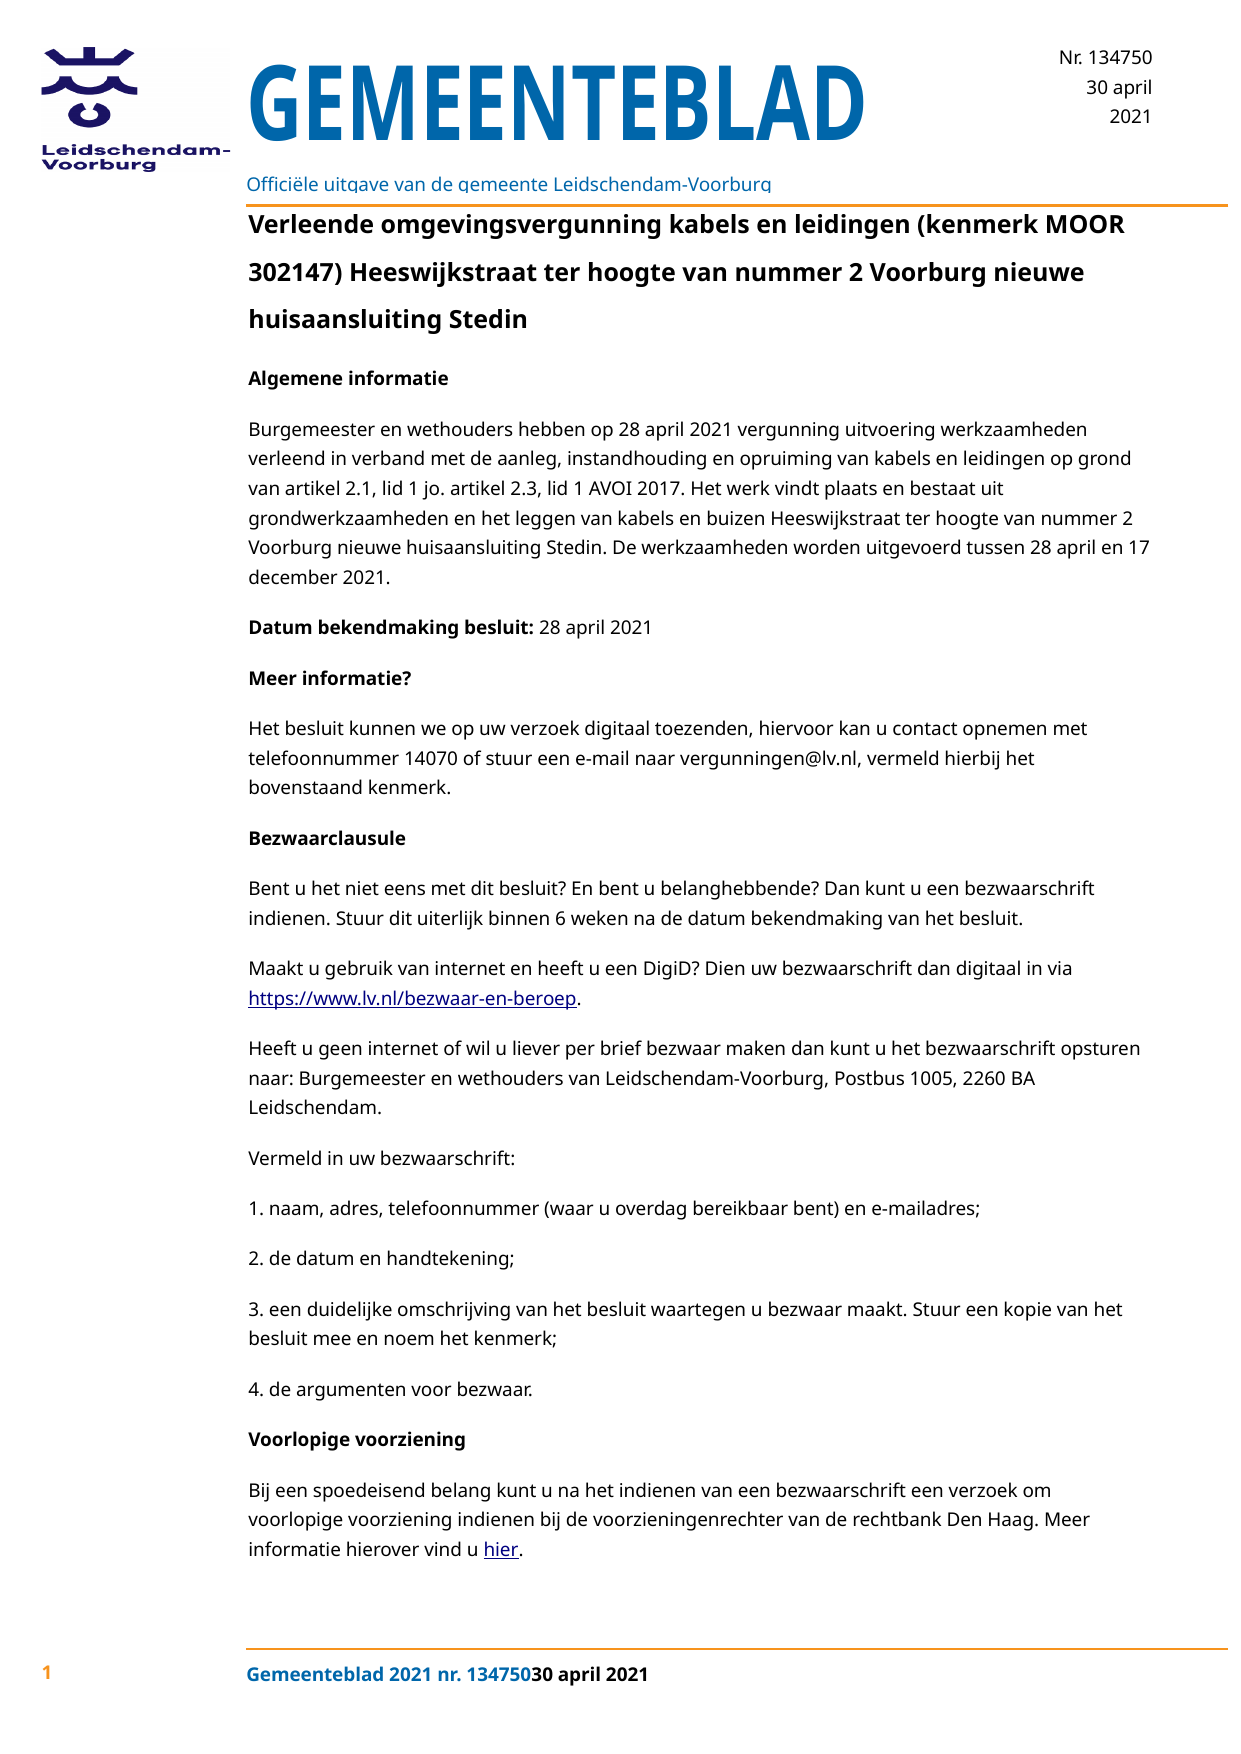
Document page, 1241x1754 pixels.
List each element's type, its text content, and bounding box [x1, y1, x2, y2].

text Bij een spoedeisend belang kunt u na het indienen van een bezwaarschrift een verzoek om voorlopige voorziening indienen bij de voorzieningenrechter van de rechtbank Den Haag. Meer informatie hierover vind u hier. [248, 1477, 1152, 1562]
text 2. de datum en handtekening; [248, 1246, 1152, 1271]
text Burgemeester en wethouders hebben op 28 april 2021 vergunning uitvoering werkzaamheden verleend in verband met de aanleg, instandhouding en opruiming van kabels en leidingen op grond van artikel 2.1, lid 1 jo. artikel 2.3, lid 1 AVOI 2017. Het werk vindt plaats en bestaat uit grondwerkzaamheden en het leggen van kabels en buizen Heeswijkstraat ter hoogte van nummer 2 Voorburg nieuwe huisaansluiting Stedin. De werkzaamheden worden uitgevoerd tussen 28 april en 17 december 2021. [248, 416, 1152, 589]
text 1. naam, adres, telefoonnummer (waar u overdag bereikbaar bent) en e-mailadres; [248, 1195, 1152, 1221]
text 4. de argumenten voor bezwaar. [248, 1376, 1152, 1402]
picture [41, 47, 231, 172]
text 3. een duidelijke omschrijving van het besluit waartegen u bezwaar maakt. Stuur een kopie van het besluit mee en noem het kenmerk; [248, 1296, 1152, 1351]
text Bezwaarclausule [248, 825, 1152, 850]
text Heeft u geen internet of wil u liever per brief bezwaar maken dan kunt u het bezwaarschrift opsturen naar: Burgemeester en wethouders van Leidschendam-Voorburg, Postbus 1005, 2260 BA Leidschendam. [248, 1035, 1152, 1120]
text Meer informatie? [248, 665, 1152, 690]
text Het besluit kunnen we op uw verzoek digitaal toezenden, hiervoor kan u contact opnemen met telefoonnummer 14070 of stuur een e-mail naar vergunningen@lv.nl, vermeld hierbij het bovenstaand kenmerk. [248, 715, 1152, 800]
text Algemene informatie [248, 366, 1152, 391]
text Vermeld in uw bezwaarschrift: [248, 1145, 1152, 1170]
text Bent u het niet eens met dit besluit? En bent u belanghebbende? Dan kunt u een bezwaarschrift indienen. Stuur dit uiterlijk binnen 6 weken na de datum bekendmaking van het besluit. [248, 875, 1152, 930]
text Maakt u gebruik van internet en heeft u een DigiD? Dien uw bezwaarschrift dan digitaal in via https://www.lv.nl/bezwaar-en-beroep. [248, 955, 1152, 1010]
text Verleende omgevingsvergunning kabels en leidingen (kenmerk MOOR 302147) Heeswijkstraat ter hoogte van nummer 2 Voorburg nieuwe huisaansluiting Stedin [248, 207, 1152, 336]
text Voorlopige voorziening [248, 1426, 1152, 1452]
text Datum bekendmaking besluit: 28 april 2021 [248, 614, 1152, 640]
